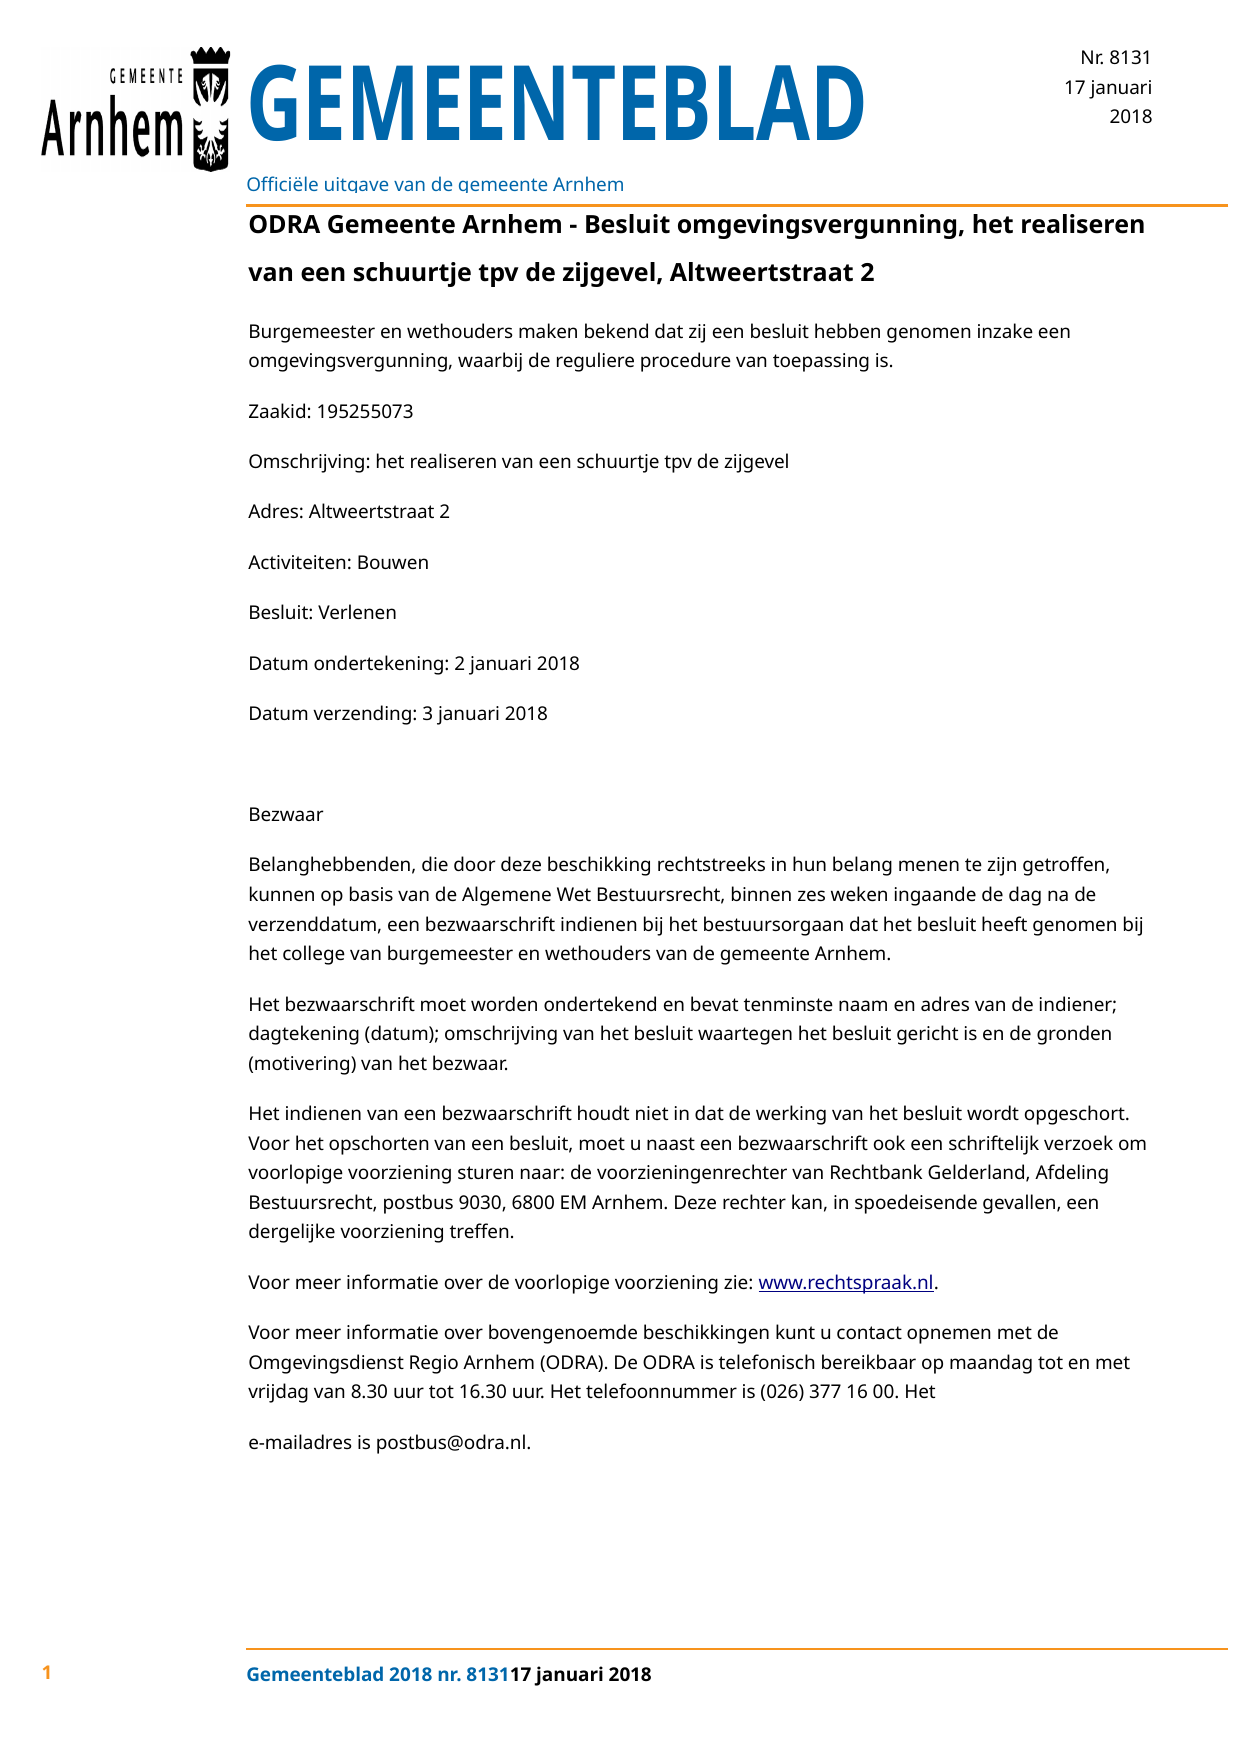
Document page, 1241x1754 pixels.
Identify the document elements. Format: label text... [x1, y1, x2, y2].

text Burgemeester en wethouders maken bekend dat zij een besluit hebben genomen inzake een omgevingsvergunning, waarbij de reguliere procedure van toepassing is. [248, 318, 1152, 373]
text Voor meer informatie over bovengenoemde beschikkingen kunt u contact opnemen met de Omgevingsdienst Regio Arnhem (ODRA). De ODRA is telefonisch bereikbaar op maandag tot en met vrijdag van 8.30 uur tot 16.30 uur. Het telefoonnummer is (026) 377 16 00. Het [248, 1319, 1152, 1404]
picture [41, 47, 231, 172]
text Datum verzending: 3 januari 2018 [248, 700, 1152, 726]
text Activiteiten: Bouwen [248, 549, 1152, 575]
text Datum ondertekening: 2 januari 2018 [248, 650, 1152, 676]
text Zaakid: 195255073 [248, 398, 1152, 424]
text Omschrijving: het realiseren van een schuurtje tpv de zijgevel [248, 448, 1152, 474]
text ODRA Gemeente Arnhem - Besluit omgevingsvergunning, het realiseren van een schuurtje tpv de zijgevel, Altweertstraat 2 [248, 207, 1152, 288]
text Voor meer informatie over de voorlopige voorziening zie: www.rechtspraak.nl. [248, 1269, 1152, 1295]
text Belanghebbenden, die door deze beschikking rechtstreeks in hun belang menen te zijn getroffen, kunnen op basis van de Algemene Wet Bestuursrecht, binnen zes weken ingaande de dag na de verzenddatum, een bezwaarschrift indienen bij het bestuursorgaan dat het besluit heeft genomen bij het college van burgemeester en wethouders van de gemeente Arnhem. [248, 852, 1152, 966]
text Bezwaar [248, 801, 1152, 827]
text Besluit: Verlenen [248, 599, 1152, 625]
text Het bezwaarschrift moet worden ondertekend en bevat tenminste naam en adres van de indiener; dagtekening (datum); omschrijving van het besluit waartegen het besluit gericht is en de gronden (motivering) van het bezwaar. [248, 991, 1152, 1076]
text e-mailadres is postbus@odra.nl. [248, 1429, 1152, 1455]
text Adres: Altweertstraat 2 [248, 499, 1152, 524]
text Het indienen van een bezwaarschrift houdt niet in dat de werking van het besluit wordt opgeschort. Voor het opschorten van een besluit, moet u naast een bezwaarschrift ook een schriftelijk verzoek om voorlopige voorziening sturen naar: de voorzieningenrechter van Rechtbank Gelderland, Afdeling Bestuursrecht, postbus 9030, 6800 EM Arnhem. Deze rechter kan, in spoedeisende gevallen, een dergelijke voorziening treffen. [248, 1100, 1152, 1244]
